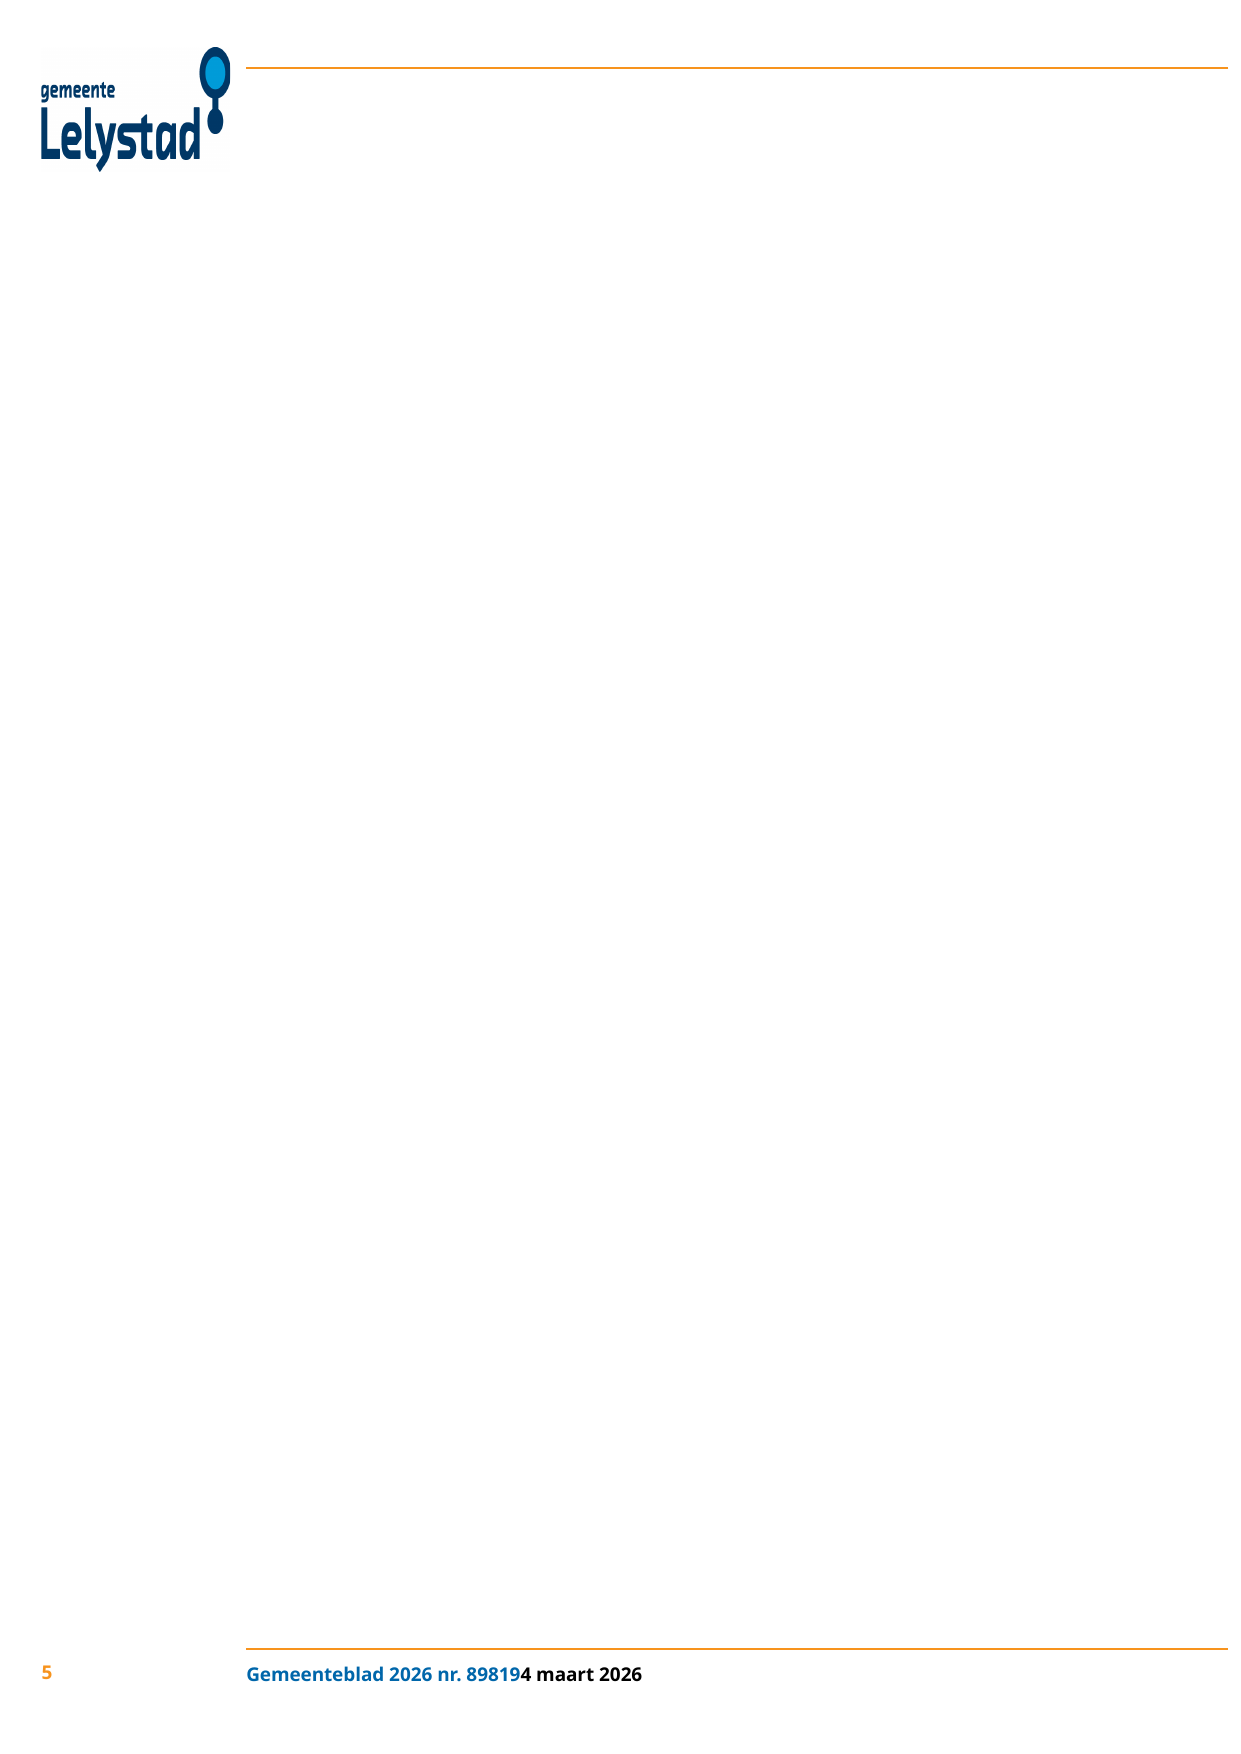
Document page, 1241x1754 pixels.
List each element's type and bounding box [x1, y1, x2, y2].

picture [41, 47, 231, 172]
